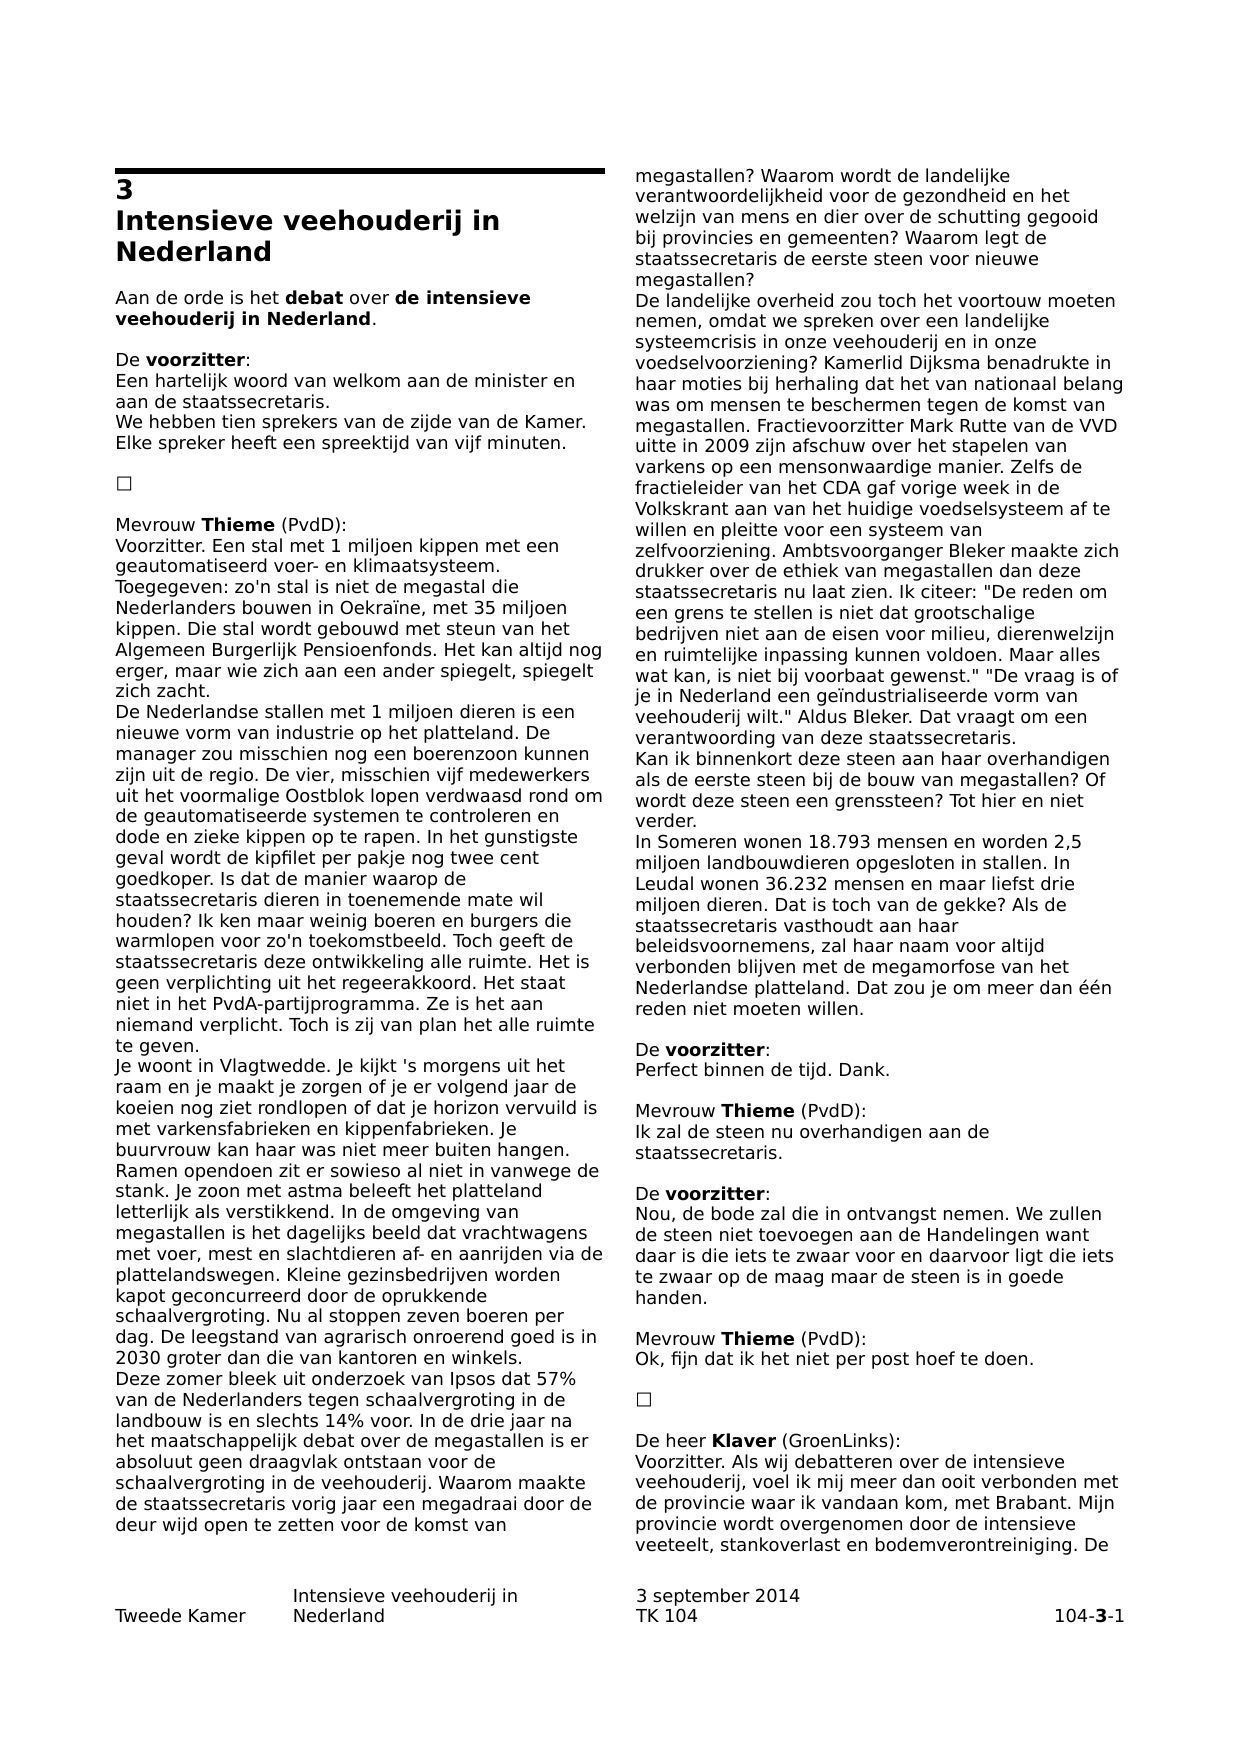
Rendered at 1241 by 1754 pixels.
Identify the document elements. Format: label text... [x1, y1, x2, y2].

text ⬜ [635, 1390, 1125, 1411]
text De Nederlandse stallen met 1 miljoen dieren is een nieuwe vorm van industrie op het platteland. De manager zou misschien nog een boerenzoon kunnen zijn uit de regio. De vier, misschien vijf medewerkers uit het voormalige Oostblok lopen verdwaasd rond om de geautomatiseerde systemen te controleren en dode en zieke kippen op te rapen. In het gunstigste geval wordt de kipfilet per pakje nog twee cent goedkoper. Is dat de manier waarop de staatssecretaris dieren in toenemende mate wil houden? Ik ken maar weinig boeren en burgers die warmlopen voor zo'n toekomstbeeld. Toch geeft de staatssecretaris deze ontwikkeling alle ruimte. Het is geen verplichting uit het regeerakkoord. Het staat niet in het PvdA-partijprogramma. Ze is het aan niemand verplicht. Toch is zij van plan het alle ruimte te geven. [115, 702, 605, 1056]
text Kan ik binnenkort deze steen aan haar overhandigen als de eerste steen bij de bouw van megastallen? Of wordt deze steen een grenssteen? Tot hier en niet verder. [635, 749, 1125, 832]
text Aan de orde is het debat over de intensieve veehouderij in Nederland. [115, 288, 605, 330]
text Mevrouw Thieme (PvdD): [115, 514, 605, 535]
text In Someren wonen 18.793 mensen en worden 2,5 miljoen landbouwdieren opgesloten in stallen. In Leudal wonen 36.232 mensen en maar liefst drie miljoen dieren. Dat is toch van de gekke? Als de staatssecretaris vasthoudt aan haar beleidsvoornemens, zal haar naam voor altijd verbonden blijven met de megamorfose van het Nederlandse platteland. Dat zou je om meer dan één reden niet moeten willen. [635, 832, 1125, 1019]
text Je woont in Vlagtwedde. Je kijkt 's morgens uit het raam en je maakt je zorgen of je er volgend jaar de koeien nog ziet rondlopen of dat je horizon vervuild is met varkensfabrieken en kippenfabrieken. Je buurvrouw kan haar was niet meer buiten hangen. Ramen opendoen zit er sowieso al niet in vanwege de stank. Je zoon met astma beleeft het platteland letterlijk als verstikkend. In de omgeving van megastallen is het dagelijks beeld dat vrachtwagens met voer, mest en slachtdieren af- en aanrijden via de plattelandswegen. Kleine gezinsbedrijven worden kapot geconcurreerd door de oprukkende schaalvergroting. Nu al stoppen zeven boeren per dag. De leegstand van agrarisch onroerend goed is in 2030 groter dan die van kantoren en winkels. [115, 1056, 605, 1369]
text Voorzitter. Als wij debatteren over de intensieve veehouderij, voel ik mij meer dan ooit verbonden met de provincie waar ik vandaan kom, met Brabant. Mijn provincie wordt overgenomen door de intensieve veeteelt, stankoverlast en bodemverontreiniging. De [635, 1451, 1125, 1556]
text Mevrouw Thieme (PvdD): [635, 1101, 1125, 1122]
text Voorzitter. Een stal met 1 miljoen kippen met een geautomatiseerd voer- en klimaatsysteem. Toegegeven: zo'n stal is niet de megastal die Nederlanders bouwen in Oekraïne, met 35 miljoen kippen. Die stal wordt gebouwd met steun van het Algemeen Burgerlijk Pensioenfonds. Het kan altijd nog erger, maar wie zich aan een ander spiegelt, spiegelt zich zacht. [115, 535, 605, 702]
text ⬜ [115, 474, 605, 494]
text De landelijke overheid zou toch het voortouw moeten nemen, omdat we spreken over een landelijke systeemcrisis in onze veehouderij en in onze voedselvoorziening? Kamerlid Dijksma benadrukte in haar moties bij herhaling dat het van nationaal belang was om mensen te beschermen tegen de komst van megastallen. Fractievoorzitter Mark Rutte van de VVD uitte in 2009 zijn afschuw over het stapelen van varkens op een mensonwaardige manier. Zelfs de fractieleider van het CDA gaf vorige week in de Volkskrant aan van het huidige voedselsysteem af te willen en pleitte voor een systeem van zelfvoorziening. Ambtsvoorganger Bleker maakte zich drukker over de ethiek van megastallen dan deze staatssecretaris nu laat zien. Ik citeer: "De reden om een grens te stellen is niet dat grootschalige bedrijven niet aan de eisen voor milieu, dierenwelzijn en ruimtelijke inpassing kunnen voldoen. Maar alles wat kan, is niet bij voorbaat gewenst." "De vraag is of je in Nederland een geïndustrialiseerde vorm van veehouderij wilt." Aldus Bleker. Dat vraagt om een verantwoording van deze staatssecretaris. [635, 290, 1125, 749]
text Perfect binnen de tijd. Dank. [635, 1060, 1125, 1081]
text megastallen? Waarom wordt de landelijke verantwoordelijkheid voor de gezondheid en het welzijn van mens en dier over de schutting gegooid bij provincies en gemeenten? Waarom legt de staatssecretaris de eerste steen voor nieuwe megastallen? [635, 165, 1125, 290]
text De voorzitter: [635, 1183, 1125, 1204]
text Nou, de bode zal die in ontvangst nemen. We zullen de steen niet toevoegen aan de Handelingen want daar is die iets te zwaar voor en daarvoor ligt die iets te zwaar op de maag maar de steen is in goede handen. [635, 1204, 1125, 1308]
text De heer Klaver (GroenLinks): [635, 1431, 1125, 1451]
text De voorzitter: [635, 1039, 1125, 1060]
text Ok, fijn dat ik het niet per post hoef te doen. [635, 1349, 1125, 1370]
text Deze zomer bleek uit onderzoek van Ipsos dat 57% van de Nederlanders tegen schaalvergroting in de landbouw is en slechts 14% voor. In de drie jaar na het maatschappelijk debat over de megastallen is er absoluut geen draagvlak ontstaan voor de schaalvergroting in de veehouderij. Waarom maakte de staatssecretaris vorig jaar een megadraai door de deur wijd open te zetten voor de komst van [115, 1369, 605, 1535]
title 3 Intensieve veehouderij in Nederland [115, 174, 605, 268]
text Een hartelijk woord van welkom aan de minister en aan de staatssecretaris. [115, 371, 605, 412]
text De voorzitter: [115, 350, 605, 371]
text We hebben tien sprekers van de zijde van de Kamer. Elke spreker heeft een spreektijd van vijf minuten. [115, 412, 605, 454]
text Ik zal de steen nu overhandigen aan de staatssecretaris. [635, 1122, 1125, 1163]
text Mevrouw Thieme (PvdD): [635, 1328, 1125, 1349]
